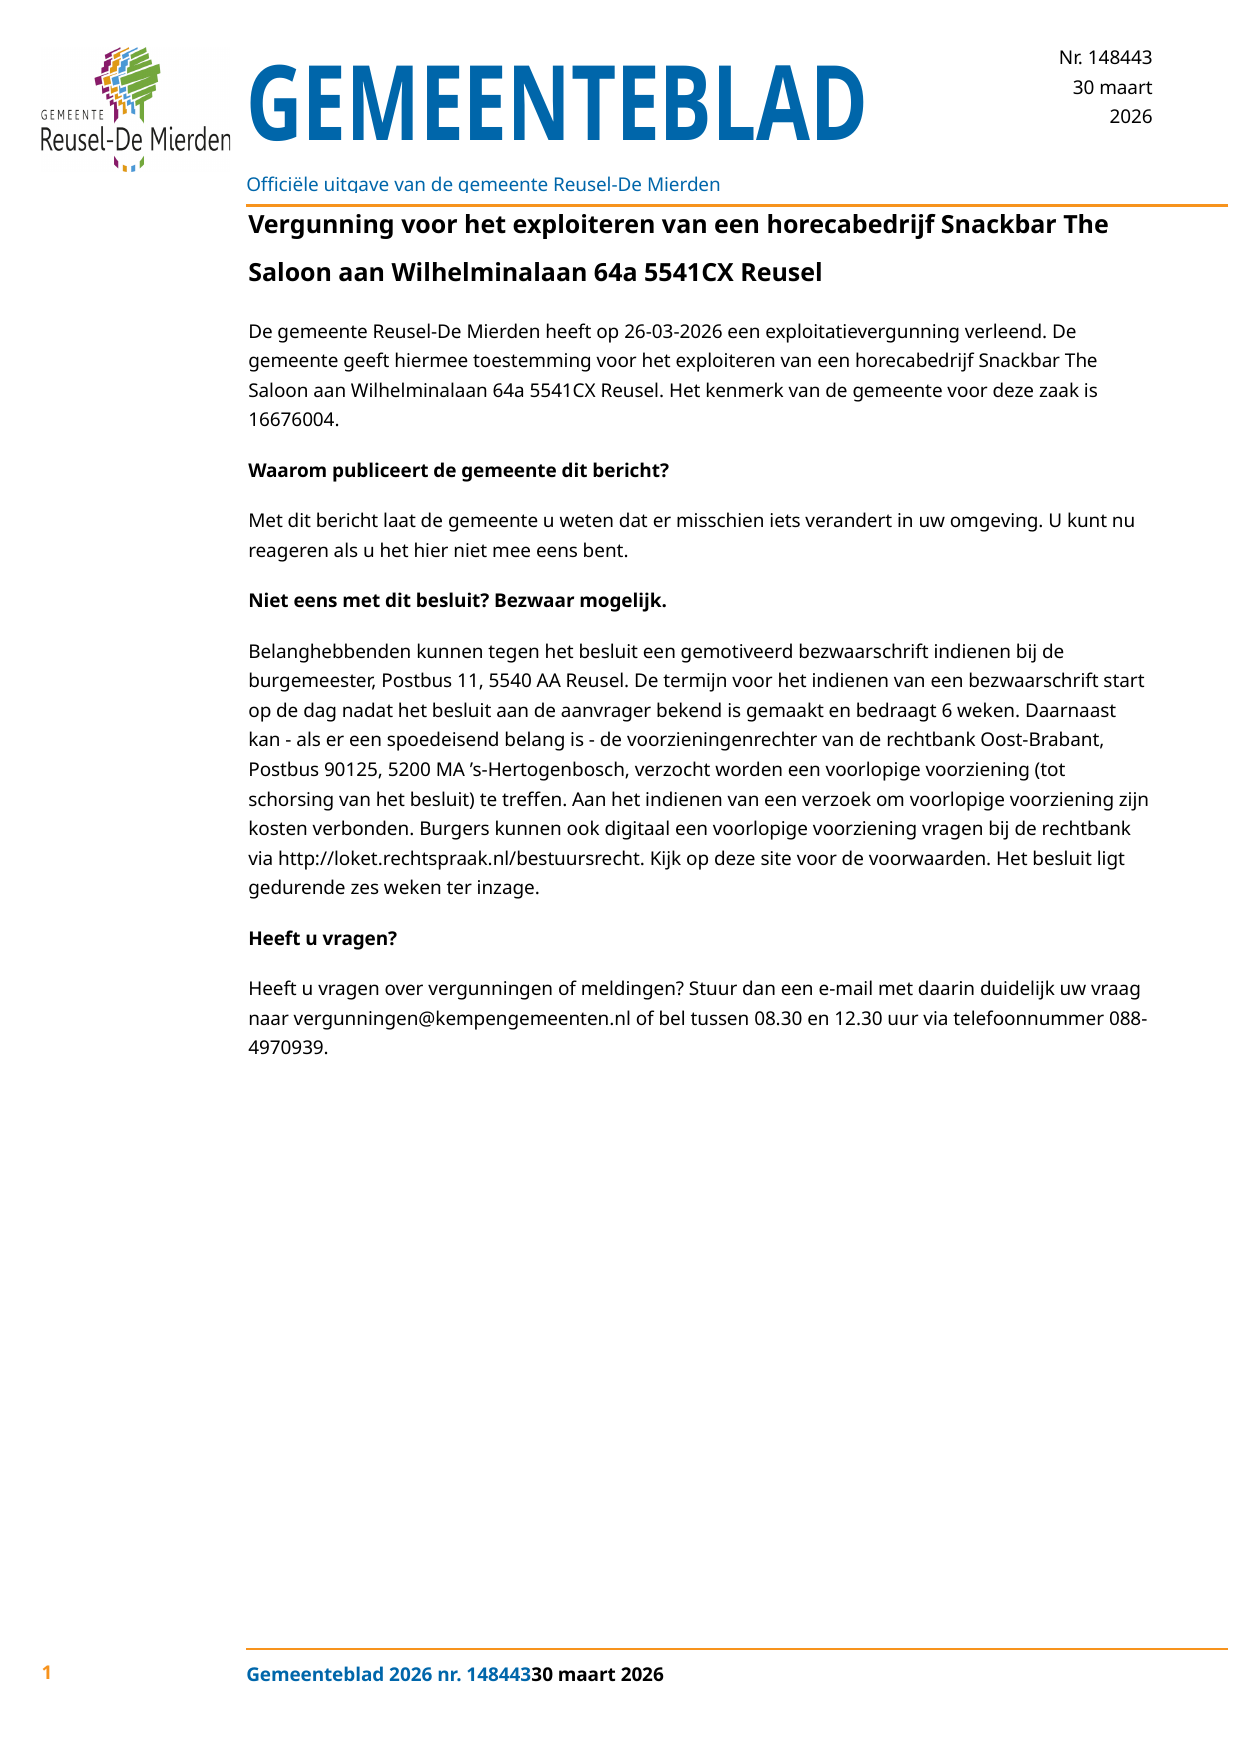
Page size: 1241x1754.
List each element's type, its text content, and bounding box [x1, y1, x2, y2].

text Heeft u vragen over vergunningen of meldingen? Stuur dan een e-mail met daarin duidelijk uw vraag naar vergunningen@kempengemeenten.nl of bel tussen 08.30 en 12.30 uur via telefoonnummer 088-4970939. [248, 975, 1152, 1060]
text Belanghebbenden kunnen tegen het besluit een gemotiveerd bezwaarschrift indienen bij de burgemeester, Postbus 11, 5540 AA Reusel. De termijn voor het indienen van een bezwaarschrift start op de dag nadat het besluit aan de aanvrager bekend is gemaakt en bedraagt 6 weken. Daarnaast kan - als er een spoedeisend belang is - de voorzieningenrechter van de rechtbank Oost-Brabant, Postbus 90125, 5200 MA ’s-Hertogenbosch, verzocht worden een voorlopige voorziening (tot schorsing van het besluit) te treffen. Aan het indienen van een verzoek om voorlopige voorziening zijn kosten verbonden. Burgers kunnen ook digitaal een voorlopige voorziening vragen bij de rechtbank via http://loket.rechtspraak.nl/bestuursrecht. Kijk op deze site voor de voorwaarden. Het besluit ligt gedurende zes weken ter inzage. [248, 638, 1152, 900]
text Heeft u vragen? [248, 925, 1152, 951]
text Vergunning voor het exploiteren van een horecabedrijf Snackbar The Saloon aan Wilhelminalaan 64a 5541CX Reusel [248, 207, 1152, 288]
text Niet eens met dit besluit? Bezwaar mogelijk. [248, 587, 1152, 613]
picture [41, 47, 231, 172]
text De gemeente Reusel-De Mierden heeft op 26-03-2026 een exploitatievergunning verleend. De gemeente geeft hiermee toestemming voor het exploiteren van een horecabedrijf Snackbar The Saloon aan Wilhelminalaan 64a 5541CX Reusel. Het kenmerk van de gemeente voor deze zaak is 16676004. [248, 318, 1152, 432]
text Met dit bericht laat de gemeente u weten dat er misschien iets verandert in uw omgeving. U kunt nu reageren als u het hier niet mee eens bent. [248, 507, 1152, 563]
text Waarom publiceert de gemeente dit bericht? [248, 457, 1152, 483]
